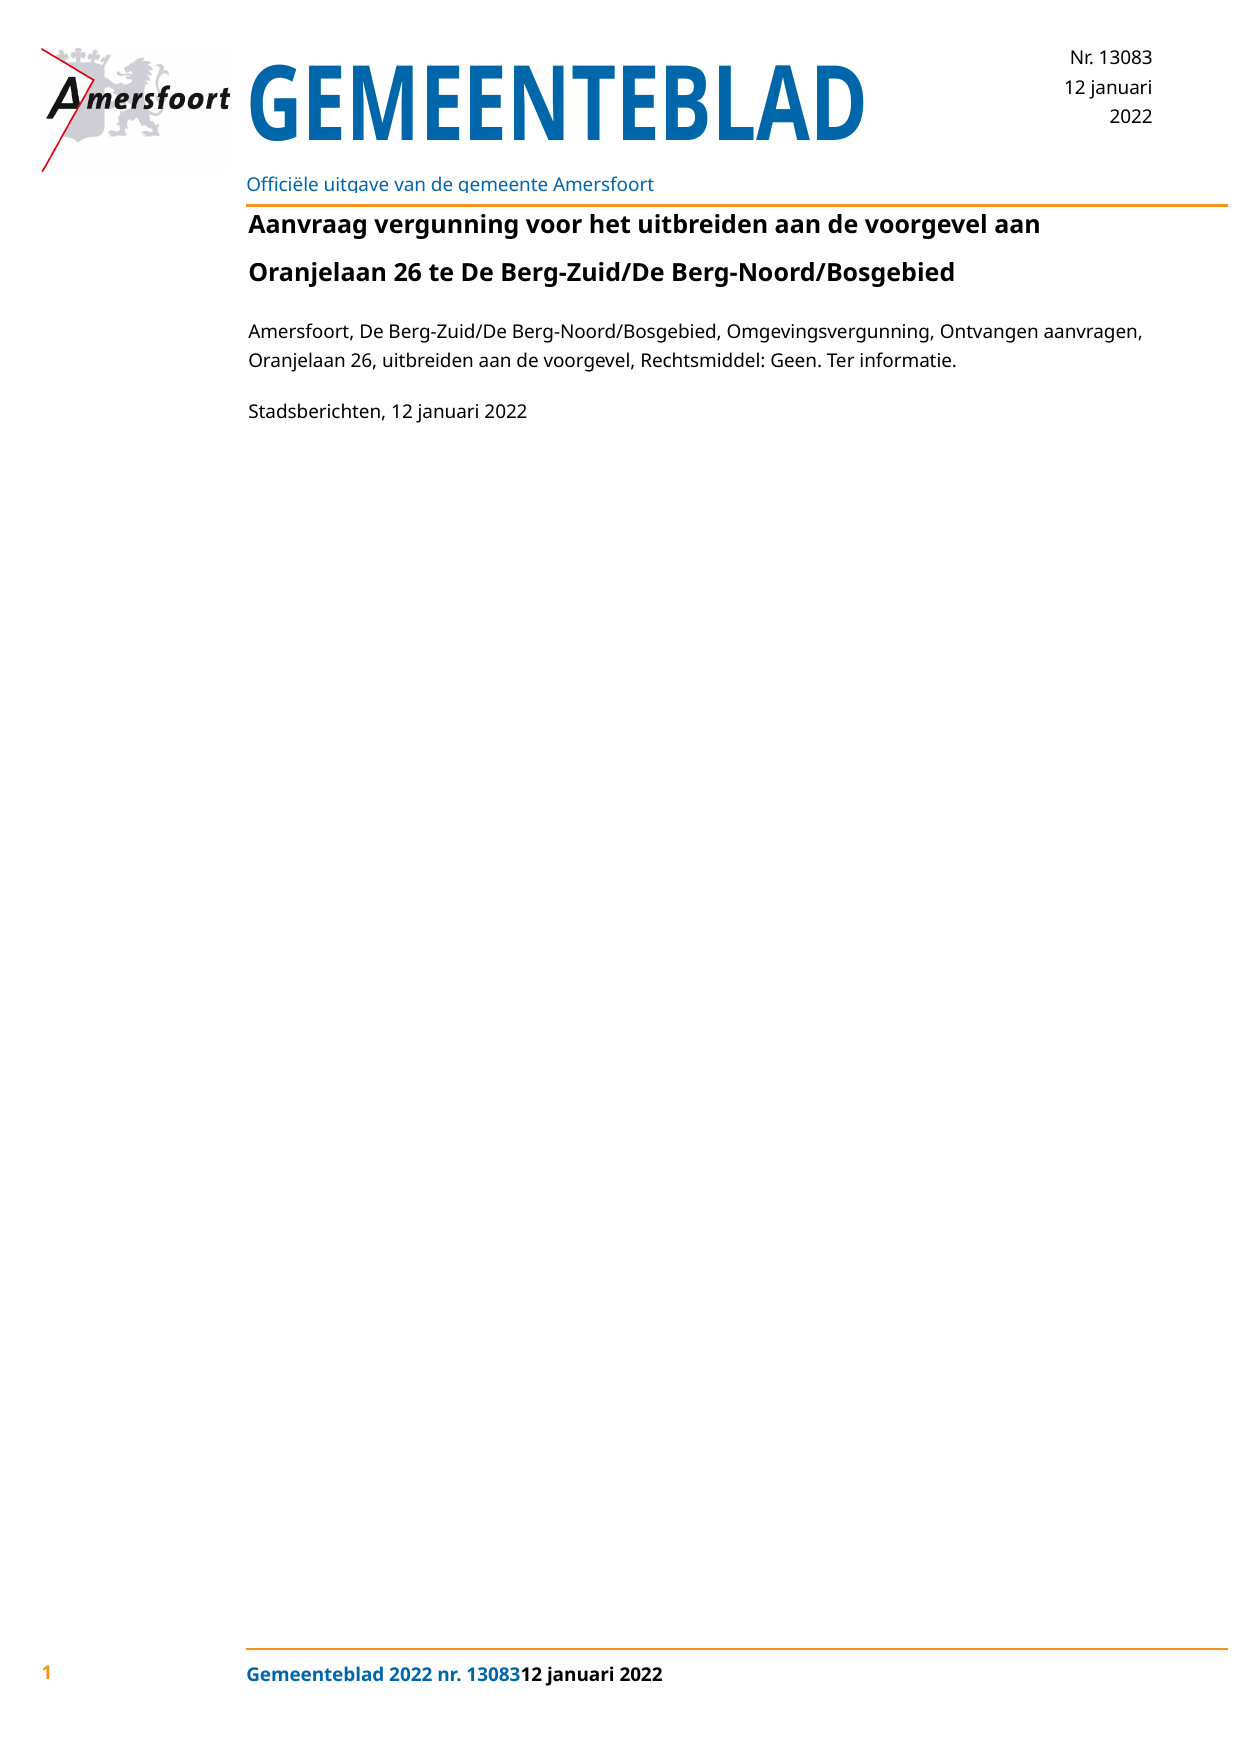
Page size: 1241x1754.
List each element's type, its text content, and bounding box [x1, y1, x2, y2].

text Amersfoort, De Berg-Zuid/De Berg-Noord/Bosgebied, Omgevingsvergunning, Ontvangen aanvragen, Oranjelaan 26, uitbreiden aan de voorgevel, Rechtsmiddel: Geen. Ter informatie. [248, 318, 1152, 373]
picture [41, 47, 231, 172]
text Aanvraag vergunning voor het uitbreiden aan de voorgevel aan Oranjelaan 26 te De Berg-Zuid/De Berg-Noord/Bosgebied [248, 207, 1152, 288]
text Stadsberichten, 12 januari 2022 [248, 398, 1152, 424]
